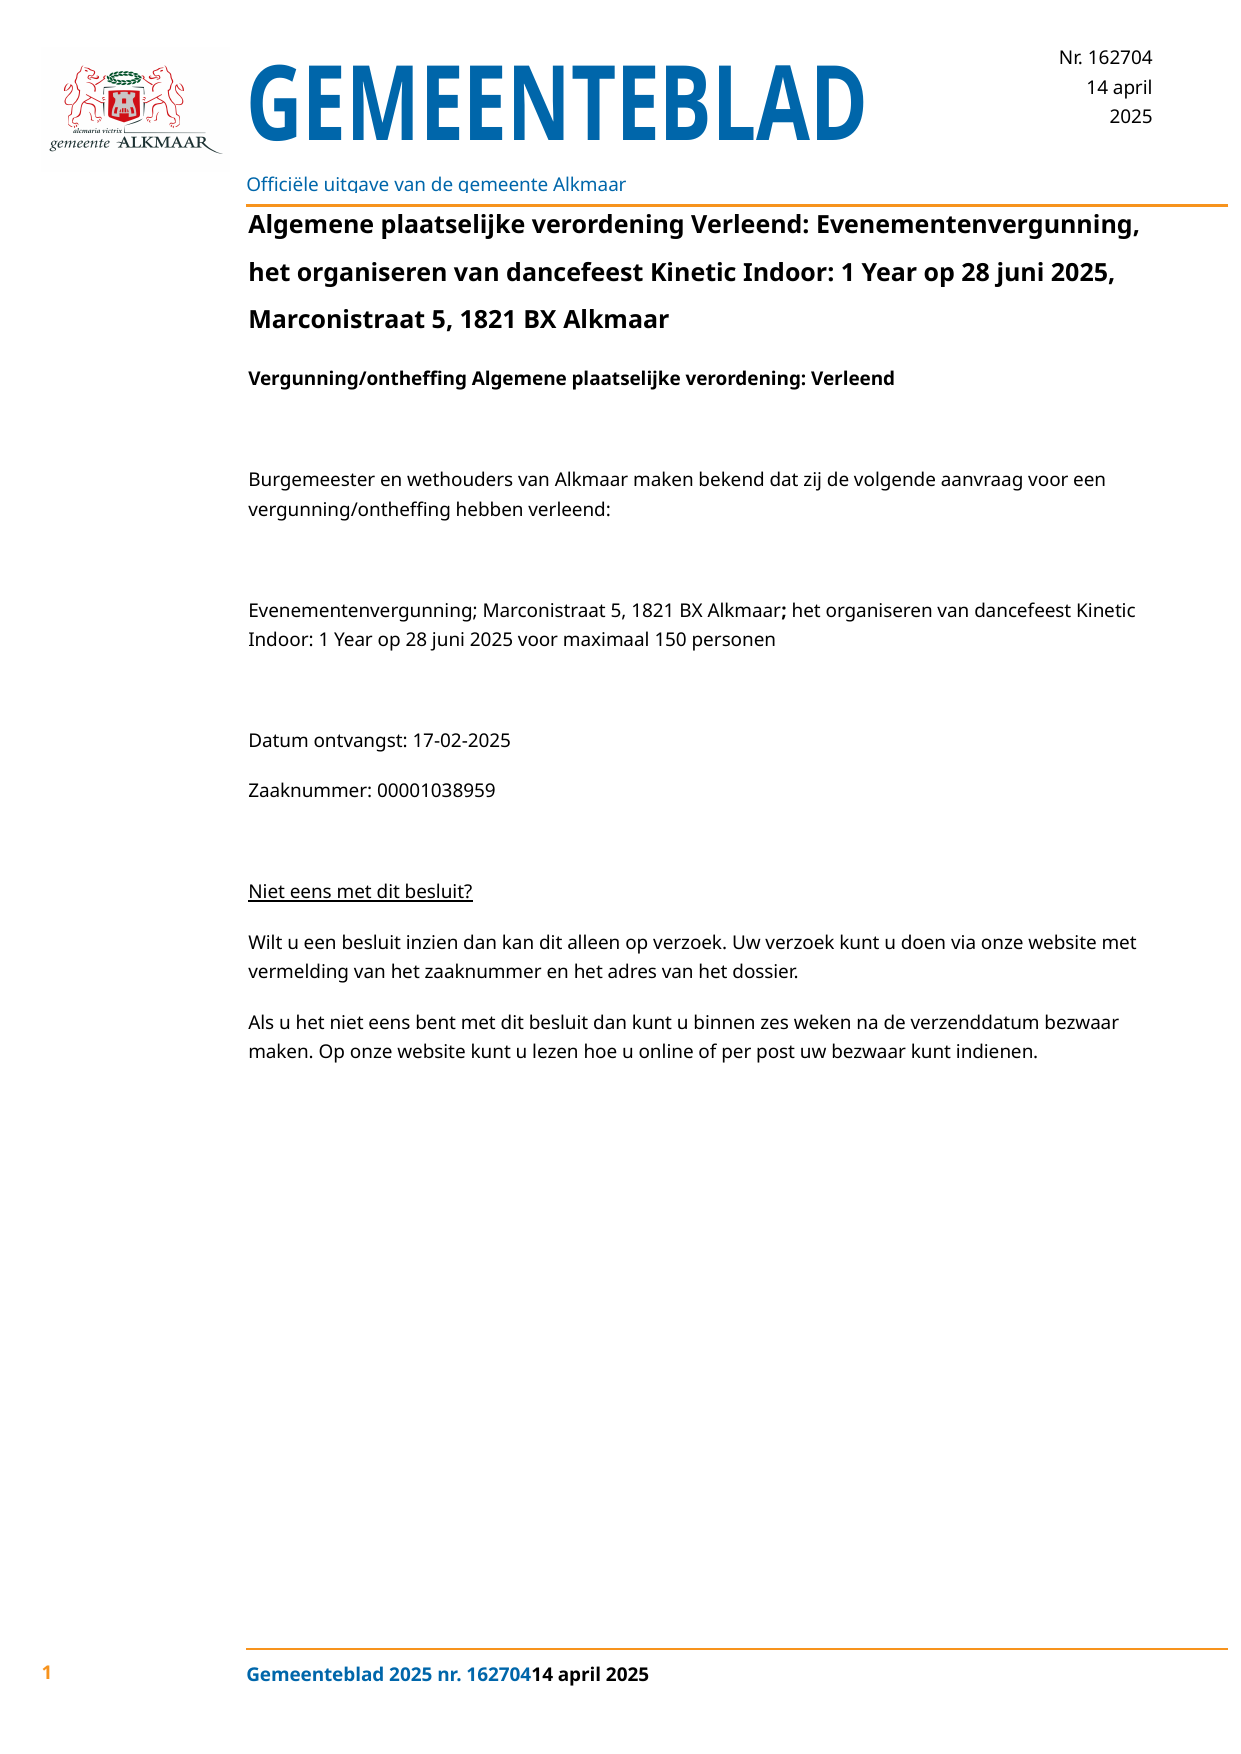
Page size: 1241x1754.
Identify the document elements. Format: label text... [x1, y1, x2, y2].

picture [41, 47, 231, 172]
text Vergunning/ontheffing Algemene plaatselijke verordening: Verleend [248, 366, 1152, 391]
text Zaaknummer: 00001038959 [248, 778, 1152, 803]
text Wilt u een besluit inzien dan kan dit alleen op verzoek. Uw verzoek kunt u doen via onze website met vermelding van het zaaknummer en het adres van het dossier. [248, 929, 1152, 984]
text Datum ontvangst: 17-02-2025 [248, 727, 1152, 753]
text Evenementenvergunning; Marconistraat 5, 1821 BX Alkmaar; het organiseren van dancefeest Kinetic Indoor: 1 Year op 28 juni 2025 voor maximaal 150 personen [248, 597, 1152, 652]
text Niet eens met dit besluit? [248, 878, 1152, 904]
text Algemene plaatselijke verordening Verleend: Evenementenvergunning, het organiseren van dancefeest Kinetic Indoor: 1 Year op 28 juni 2025, Marconistraat 5, 1821 BX Alkmaar [248, 207, 1152, 336]
text Burgemeester en wethouders van Alkmaar maken bekend dat zij de volgende aanvraag voor een vergunning/ontheffing hebben verleend: [248, 466, 1152, 522]
text Als u het niet eens bent met dit besluit dan kunt u binnen zes weken na de verzenddatum bezwaar maken. Op onze website kunt u lezen hoe u online of per post uw bezwaar kunt indienen. [248, 1009, 1152, 1064]
